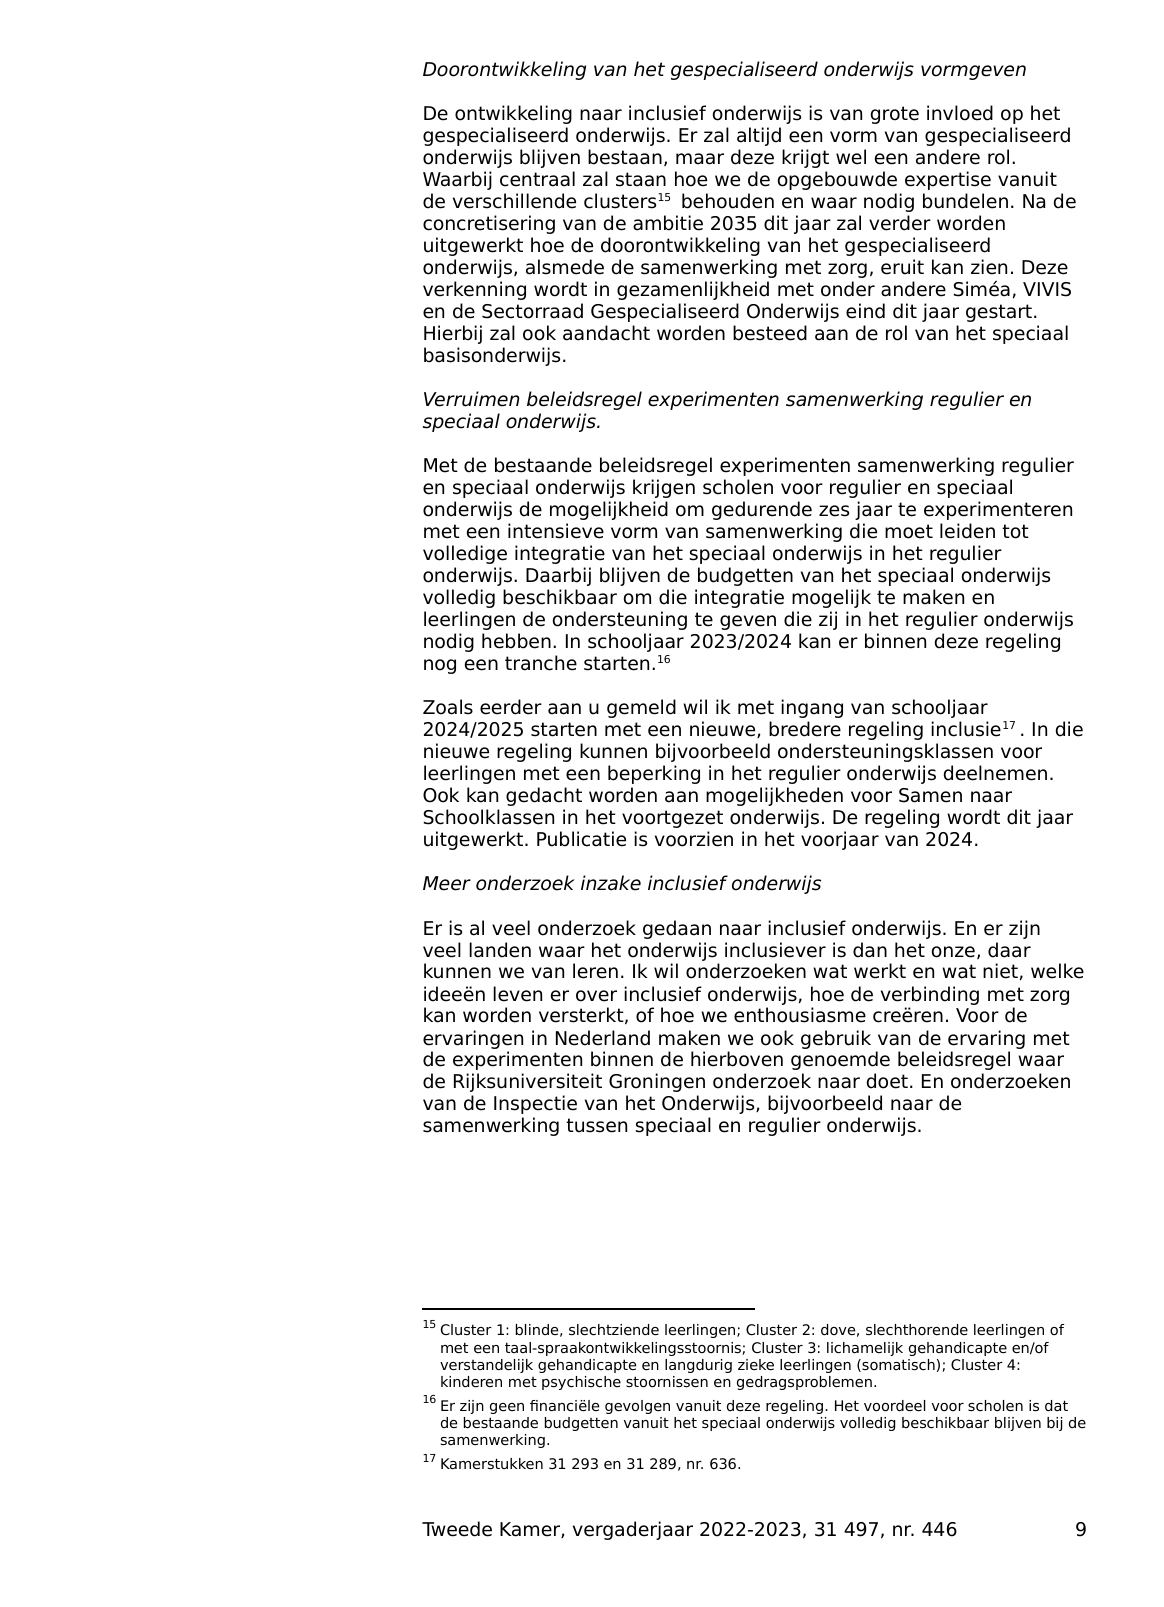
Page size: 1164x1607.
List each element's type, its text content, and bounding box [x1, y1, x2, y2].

text Kamerstukken 31 293 en 31 289, nr. 636. [422, 1452, 1087, 1474]
text Met de bestaande beleidsregel experimenten samenwerking regulier en speciaal onderwijs krijgen scholen voor regulier en speciaal onderwijs de mogelijkheid om gedurende zes jaar te experimenteren met een intensieve vorm van samenwerking die moet leiden tot volledige integratie van het speciaal onderwijs in het regulier onderwijs. Daarbij blijven de budgetten van het speciaal onderwijs volledig beschikbaar om die integratie mogelijk te maken en leerlingen de ondersteuning te geven die zij in het regulier onderwijs nodig hebben. In schooljaar 2023/2024 kan er binnen deze regeling nog een tranche starten. [422, 455, 1087, 675]
subtitle Meer onderzoek inzake inclusief onderwijs [422, 873, 1087, 895]
text Cluster 1: blinde, slechtziende leerlingen; Cluster 2: dove, slechthorende leerlingen of met een taal-spraakontwikkelingsstoornis; Cluster 3: lichamelijk gehandicapte en/of verstandelijk gehandicapte en langdurig zieke leerlingen (somatisch); Cluster 4: kinderen met psychische stoornissen en gedragsproblemen. [422, 1318, 1087, 1391]
text Er zijn geen financiële gevolgen vanuit deze regeling. Het voordeel voor scholen is dat de bestaande budgetten vanuit het speciaal onderwijs volledig beschikbaar blijven bij de samenwerking. [422, 1393, 1087, 1449]
text Zoals eerder aan u gemeld wil ik met ingang van schooljaar 2024/2025 starten met een nieuwe, bredere regeling inclusie. In die nieuwe regeling kunnen bijvoorbeeld ondersteuningsklassen voor leerlingen met een beperking in het regulier onderwijs deelnemen. Ook kan gedacht worden aan mogelijkheden voor Samen naar Schoolklassen in het voortgezet onderwijs. De regeling wordt dit jaar uitgewerkt. Publicatie is voorzien in het voorjaar van 2024. [422, 697, 1087, 851]
text De ontwikkeling naar inclusief onderwijs is van grote invloed op het gespecialiseerd onderwijs. Er zal altijd een vorm van gespecialiseerd onderwijs blijven bestaan, maar deze krijgt wel een andere rol. Waarbij centraal zal staan hoe we de opgebouwde expertise vanuit de verschillende clusters behouden en waar nodig bundelen. Na de concretisering van de ambitie 2035 dit jaar zal verder worden uitgewerkt hoe de doorontwikkeling van het gespecialiseerd onderwijs, alsmede de samenwerking met zorg, eruit kan zien. Deze verkenning wordt in gezamenlijkheid met onder andere Siméa, VIVIS en de Sectorraad Gespecialiseerd Onderwijs eind dit jaar gestart. Hierbij zal ook aandacht worden besteed aan de rol van het speciaal basisonderwijs. [422, 103, 1087, 367]
text Er is al veel onderzoek gedaan naar inclusief onderwijs. En er zijn veel landen waar het onderwijs inclusiever is dan het onze, daar kunnen we van leren. Ik wil onderzoeken wat werkt en wat niet, welke ideeën leven er over inclusief onderwijs, hoe de verbinding met zorg kan worden versterkt, of hoe we enthousiasme creëren. Voor de ervaringen in Nederland maken we ook gebruik van de ervaring met de experimenten binnen de hierboven genoemde beleidsregel waar de Rijksuniversiteit Groningen onderzoek naar doet. En onderzoeken van de Inspectie van het Onderwijs, bijvoorbeeld naar de samenwerking tussen speciaal en regulier onderwijs. [422, 917, 1087, 1137]
subtitle Doorontwikkeling van het gespecialiseerd onderwijs vormgeven [422, 59, 1087, 81]
subtitle Verruimen beleidsregel experimenten samenwerking regulier en speciaal onderwijs. [422, 389, 1087, 433]
